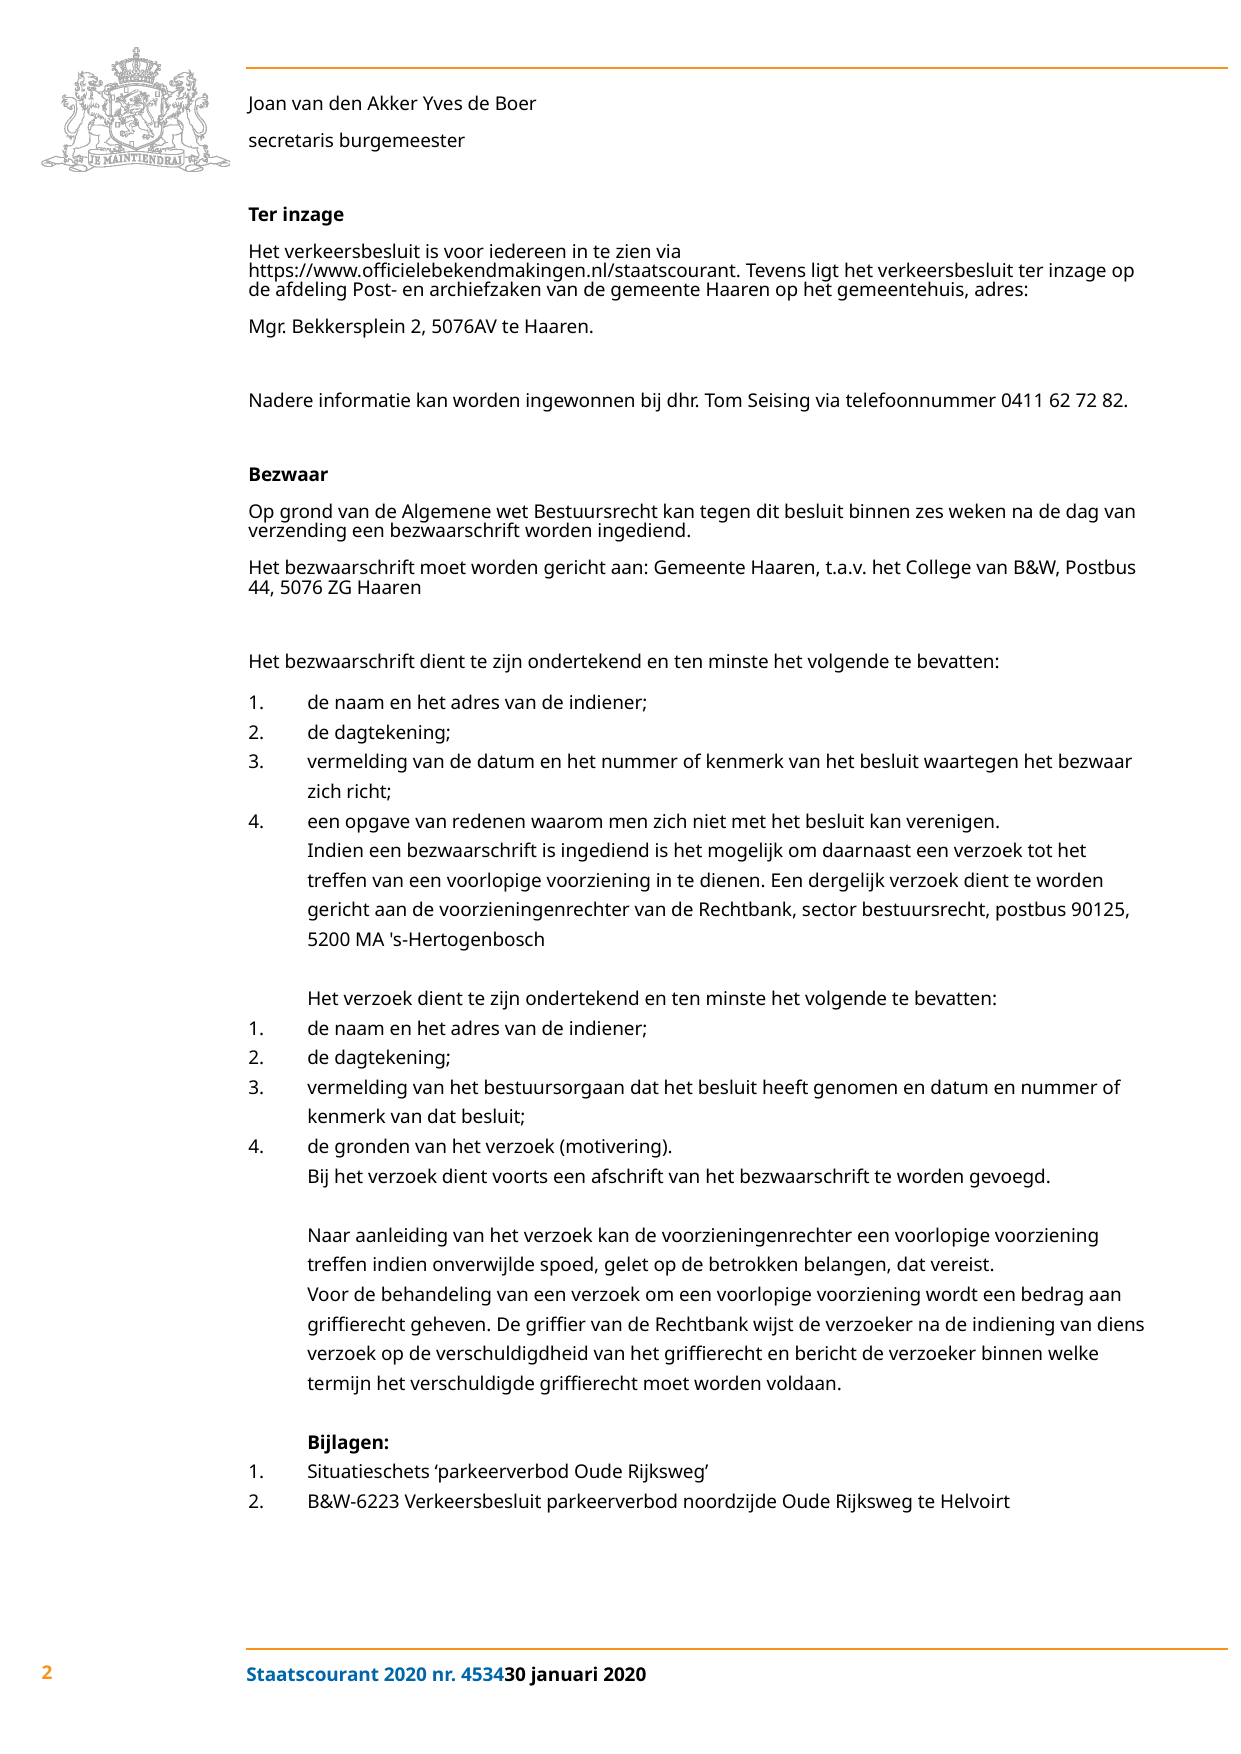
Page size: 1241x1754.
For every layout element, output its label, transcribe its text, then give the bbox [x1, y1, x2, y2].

list een opgave van redenen waarom men zich niet met het besluit kan verenigen. [248, 808, 1152, 834]
text Op grond van de Algemene wet Bestuursrecht kan tegen dit besluit binnen zes weken na de dag van verzending een bezwaarschrift worden ingediend. [248, 503, 1152, 542]
text Bezwaar [248, 466, 1152, 485]
text Het verkeersbesluit is voor iedereen in te zien via https://www.officielebekendmakingen.nl/staatscourant. Tevens ligt het verkeersbesluit ter inzage op de afdeling Post- en archiefzaken van de gemeente Haaren op het gemeentehuis, adres: [248, 243, 1152, 301]
list Indien een bezwaarschrift is ingediend is het mogelijk om daarnaast een verzoek tot het treffen van een voorlopige voorziening in te dienen. Een dergelijk verzoek dient te worden gericht aan de voorzieningenrechter van de Rechtbank, sector bestuursrecht, postbus 90125, 5200 MA 's-Hertogenbosch [248, 837, 1152, 952]
list Voor de behandeling van een verzoek om een voorlopige voorziening wordt een bedrag aan griffierecht geheven. De griffier van de Rechtbank wijst de verzoeker na de indiening van diens verzoek op de verschuldigdheid van het griffierecht en bericht de verzoeker binnen welke termijn het verschuldigde griffierecht moet worden voldaan. [248, 1281, 1152, 1396]
text Nadere informatie kan worden ingewonnen bij dhr. Tom Seising via telefoonnummer 0411 62 72 82. [248, 392, 1152, 411]
text secretaris burgemeester [248, 132, 1152, 151]
list vermelding van de datum en het nummer of kenmerk van het besluit waartegen het bezwaar zich richt; [248, 749, 1152, 804]
list Het verzoek dient te zijn ondertekend en ten minste het volgende te bevatten: [248, 985, 1152, 1011]
text Joan van den Akker Yves de Boer [248, 95, 1152, 114]
list B&W-6223 Verkeersbesluit parkeerverbod noordzijde Oude Rijksweg te Helvoirt [248, 1488, 1152, 1514]
picture [41, 47, 231, 172]
list vermelding van het bestuursorgaan dat het besluit heeft genomen en datum en nummer of kenmerk van dat besluit; [248, 1074, 1152, 1129]
list de dagtekening; [248, 1044, 1152, 1070]
text Het bezwaarschrift moet worden gericht aan: Gemeente Haaren, t.a.v. het College van B&W, Postbus 44, 5076 ZG Haaren [248, 559, 1152, 598]
list de dagtekening; [248, 719, 1152, 745]
list Situatieschets ‘parkeerverbod Oude Rijksweg’ [248, 1459, 1152, 1484]
list Bij het verzoek dient voorts een afschrift van het bezwaarschrift te worden gevoegd. [248, 1163, 1152, 1189]
list Bijlagen: [248, 1429, 1152, 1455]
text Mgr. Bekkersplein 2, 5076AV te Haaren. [248, 318, 1152, 337]
list de gronden van het verzoek (motivering). [248, 1133, 1152, 1159]
list de naam en het adres van de indiener; [248, 689, 1152, 715]
list Naar aanleiding van het verzoek kan de voorzieningenrechter een voorlopige voorziening treffen indien onverwijlde spoed, gelet op de betrokken belangen, dat vereist. [248, 1222, 1152, 1277]
text Het bezwaarschrift dient te zijn ondertekend en ten minste het volgende te bevatten: [248, 653, 1152, 672]
list de naam en het adres van de indiener; [248, 1015, 1152, 1041]
text Ter inzage [248, 206, 1152, 225]
